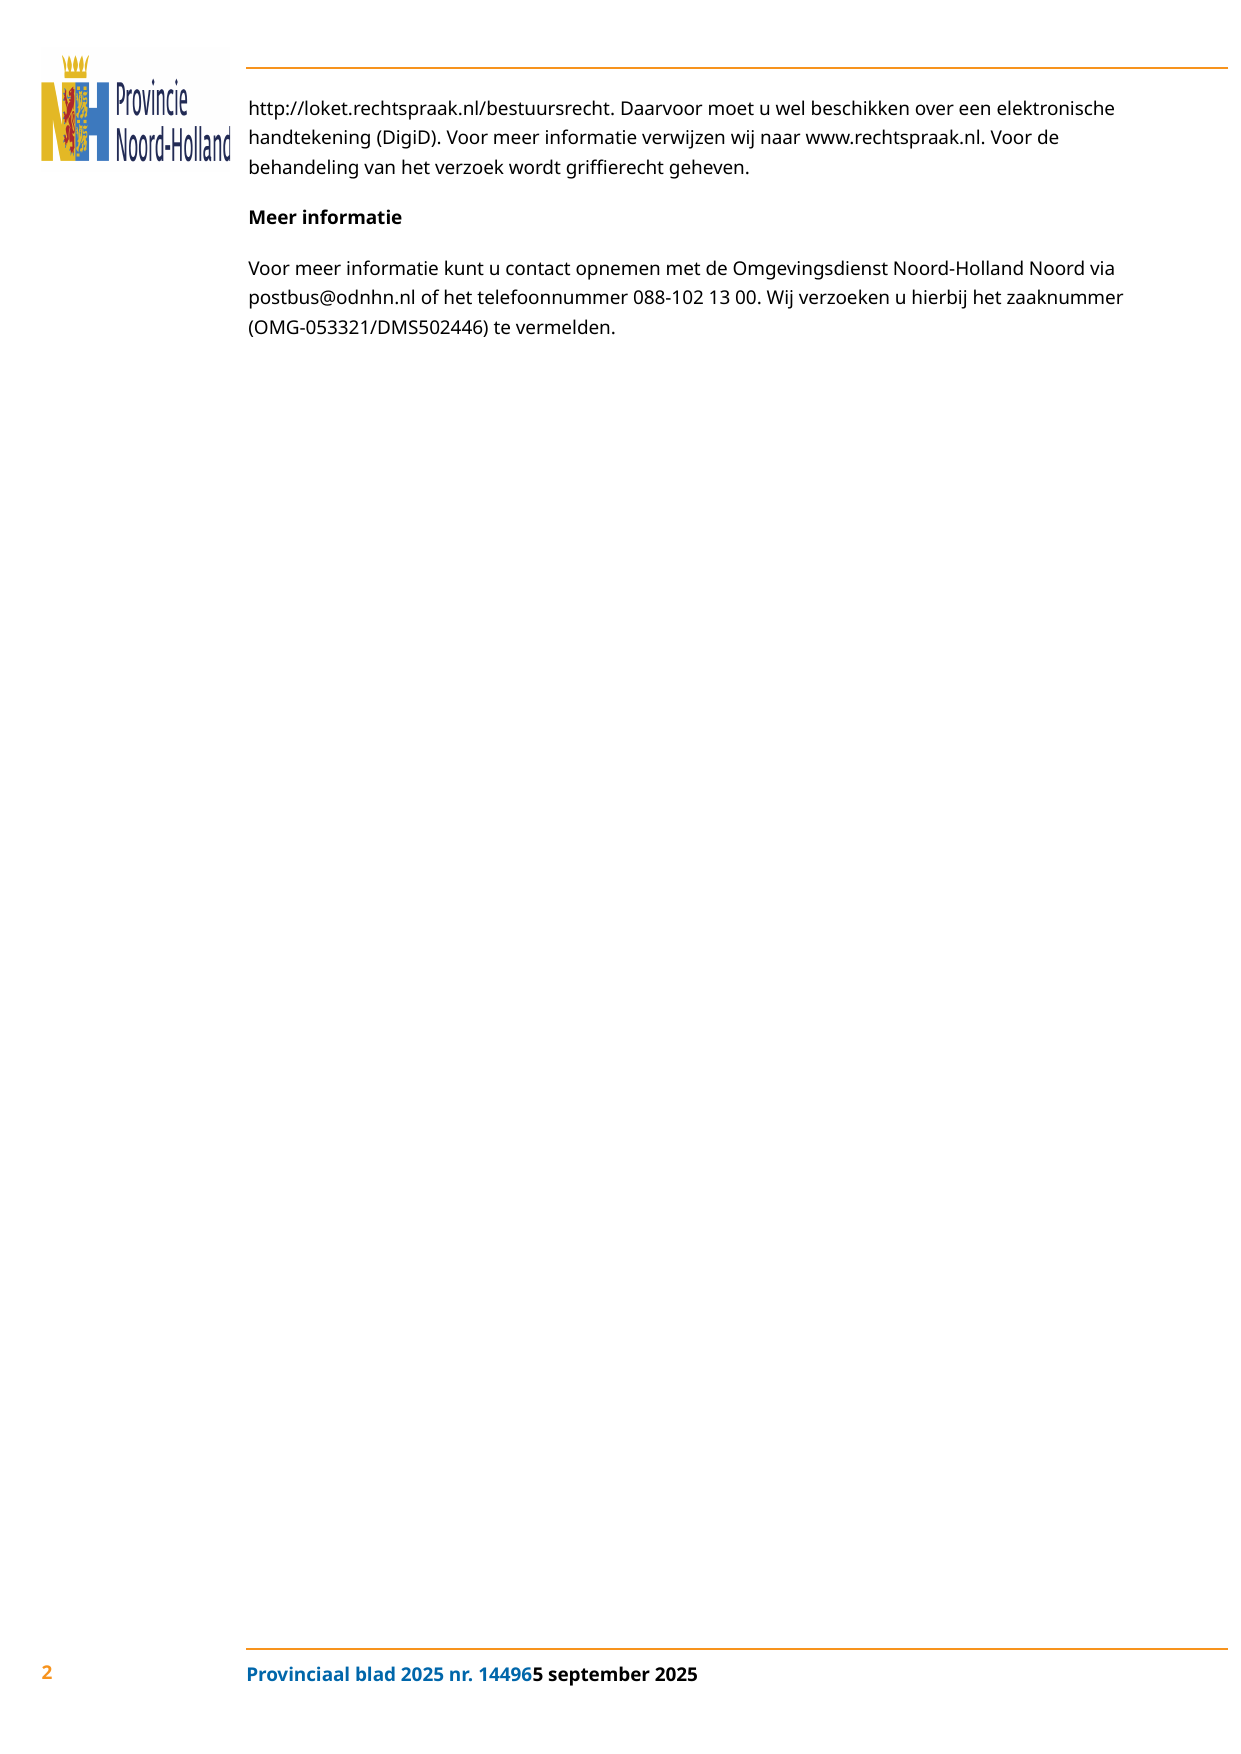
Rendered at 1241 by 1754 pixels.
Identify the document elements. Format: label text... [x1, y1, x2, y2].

text Meer informatie [248, 204, 1152, 230]
text http://loket.rechtspraak.nl/bestuursrecht. Daarvoor moet u wel beschikken over een elektronische handtekening (DigiD). Voor meer informatie verwijzen wij naar www.rechtspraak.nl. Voor de behandeling van het verzoek wordt griffierecht geheven. [248, 95, 1152, 180]
picture [41, 47, 231, 172]
text Voor meer informatie kunt u contact opnemen met de Omgevingsdienst Noord-Holland Noord via postbus@odnhn.nl of het telefoonnummer 088-102 13 00. Wij verzoeken u hierbij het zaaknummer (OMG-053321/DMS502446) te vermelden. [248, 255, 1152, 340]
